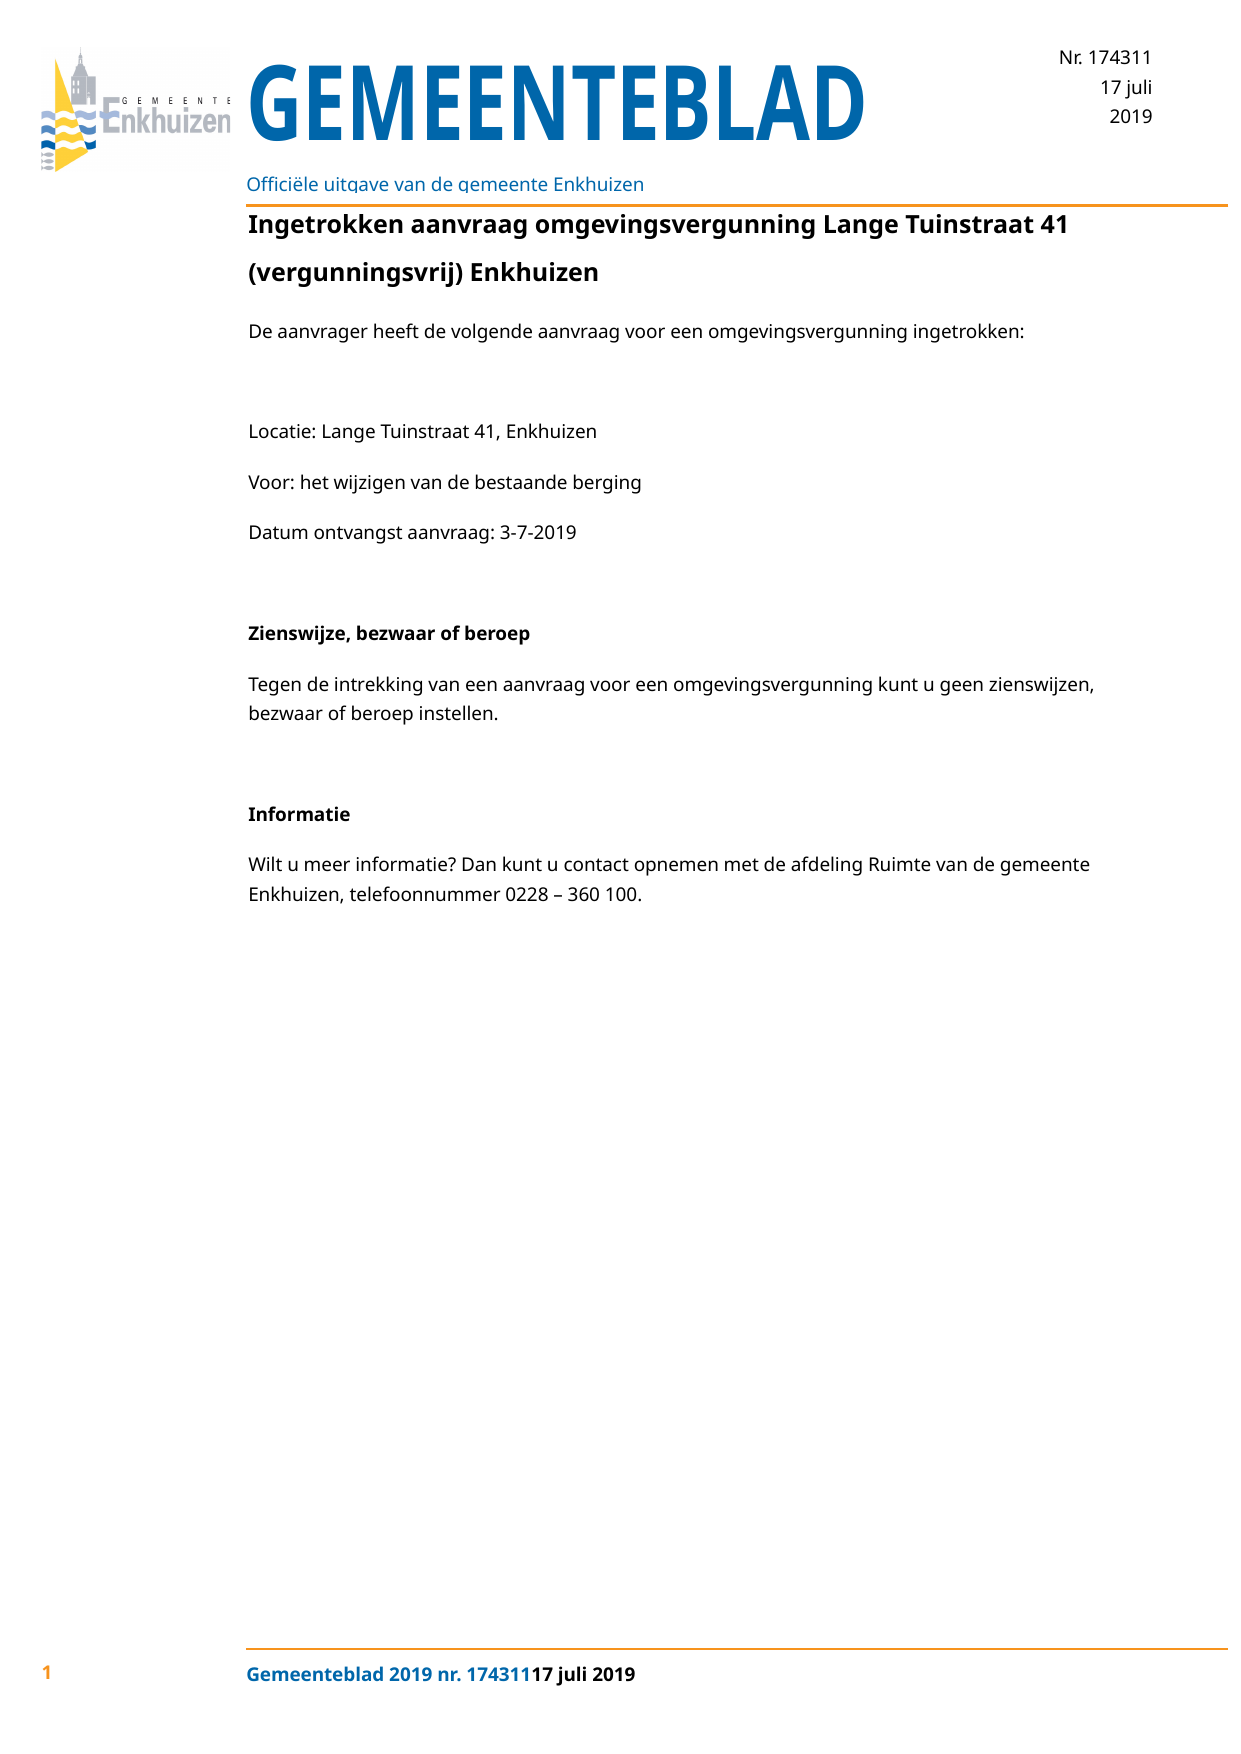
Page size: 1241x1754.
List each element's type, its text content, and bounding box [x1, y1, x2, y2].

text Voor: het wijzigen van de bestaande berging [248, 469, 1152, 495]
text Wilt u meer informatie? Dan kunt u contact opnemen met de afdeling Ruimte van de gemeente Enkhuizen, telefoonnummer 0228 – 360 100. [248, 852, 1152, 907]
text De aanvrager heeft de volgende aanvraag voor een omgevingsvergunning ingetrokken: [248, 318, 1152, 344]
text Locatie: Lange Tuinstraat 41, Enkhuizen [248, 419, 1152, 444]
text Informatie [248, 801, 1152, 827]
text Ingetrokken aanvraag omgevingsvergunning Lange Tuinstraat 41 (vergunningsvrij) Enkhuizen [248, 207, 1152, 288]
text Tegen de intrekking van een aanvraag voor een omgevingsvergunning kunt u geen zienswijzen, bezwaar of beroep instellen. [248, 671, 1152, 726]
picture [41, 47, 231, 172]
text Zienswijze, bezwaar of beroep [248, 620, 1152, 646]
text Datum ontvangst aanvraag: 3-7-2019 [248, 519, 1152, 545]
